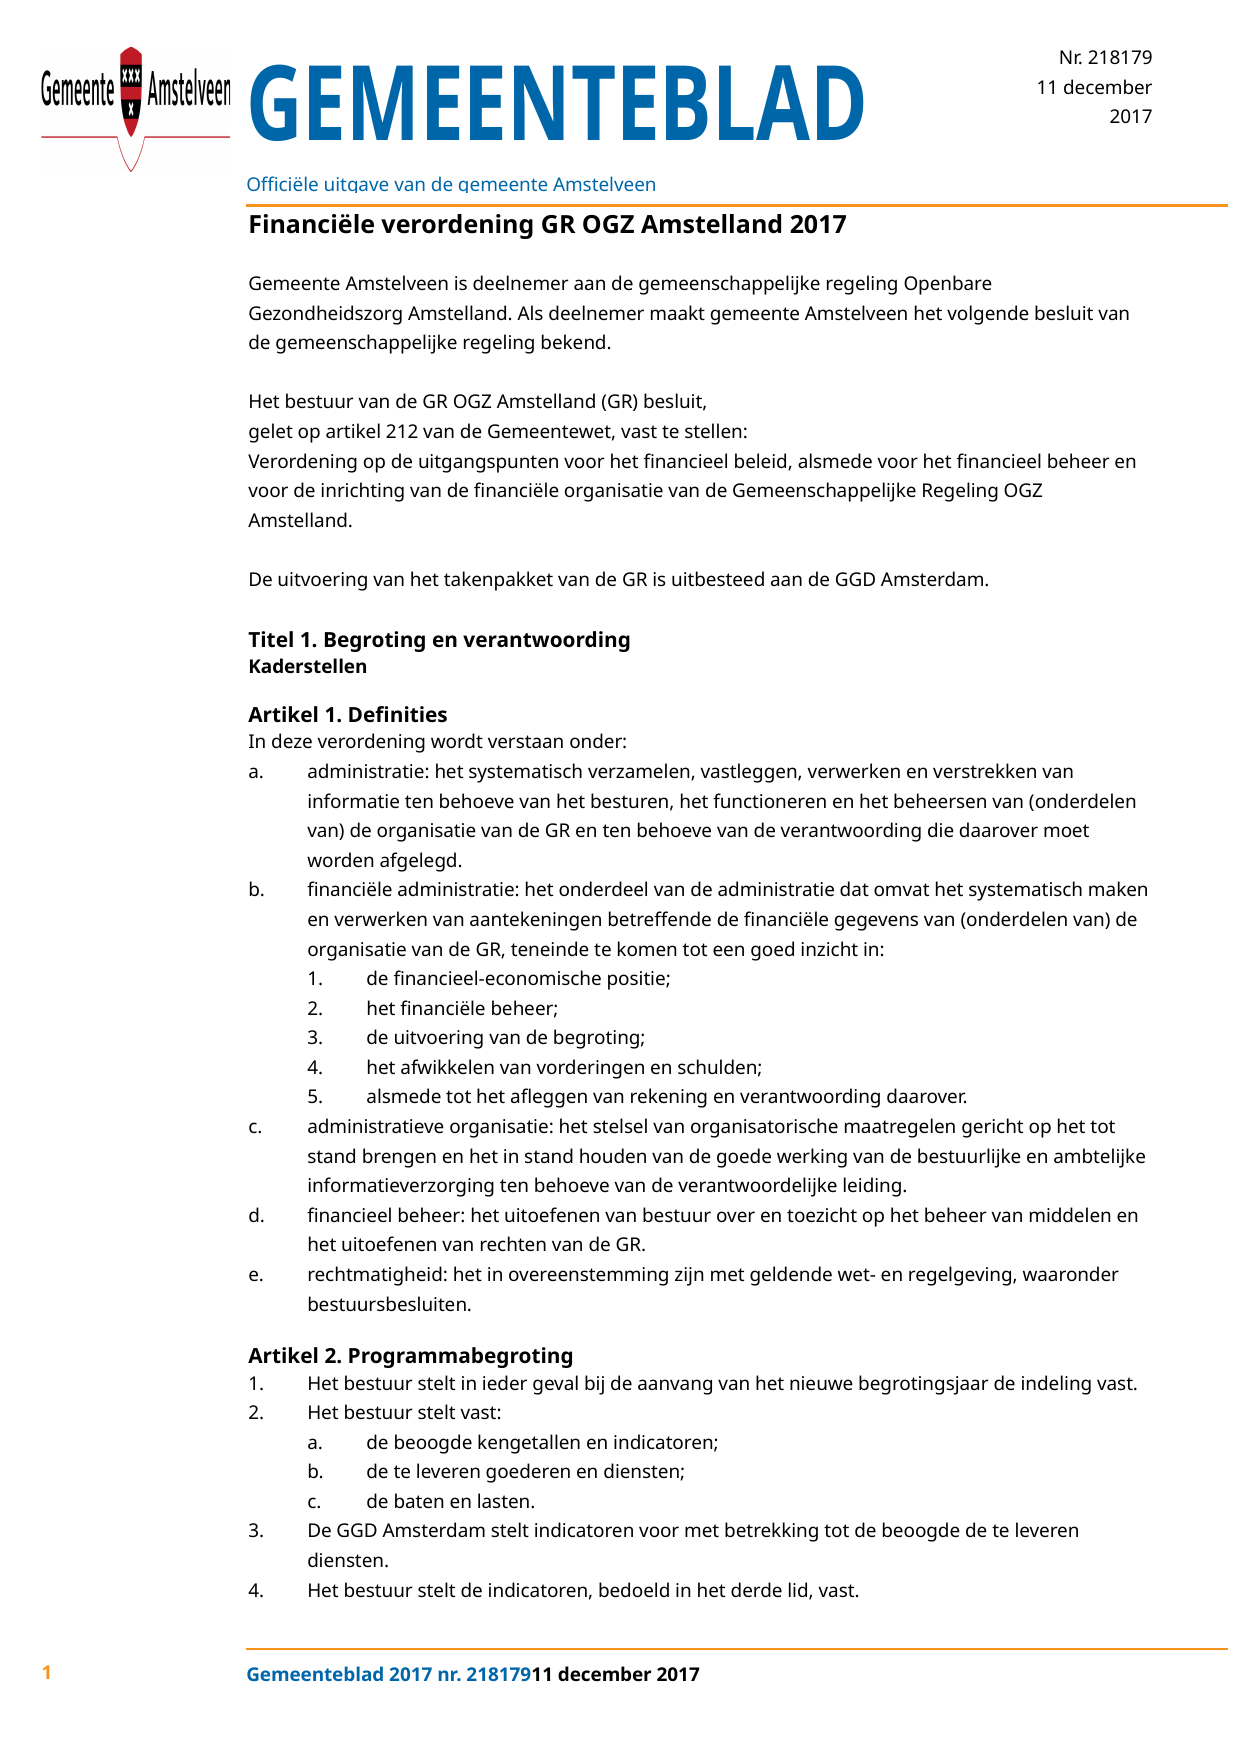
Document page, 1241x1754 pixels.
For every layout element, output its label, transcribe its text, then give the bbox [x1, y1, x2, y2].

list de te leveren goederen en diensten; [307, 1458, 1152, 1484]
list Het bestuur stelt vast: [248, 1399, 1152, 1425]
list rechtmatigheid: het in overeenstemming zijn met geldende wet- en regelgeving, waaronder bestuursbesluiten. [248, 1261, 1152, 1317]
list het afwikkelen van vorderingen en schulden; [307, 1054, 1152, 1080]
text Verordening op de uitgangspunten voor het financieel beleid, alsmede voor het financieel beheer en voor de inrichting van de financiële organisatie van de Gemeenschappelijke Regeling OGZ Amstelland. [248, 448, 1152, 533]
picture [41, 47, 231, 172]
list administratieve organisatie: het stelsel van organisatorische maatregelen gericht op het tot stand brengen en het in stand houden van de goede werking van de bestuurlijke en ambtelijke informatieverzorging ten behoeve van de verantwoordelijke leiding. [248, 1113, 1152, 1198]
list de baten en lasten. [307, 1488, 1152, 1514]
list de financieel-economische positie; [307, 965, 1152, 991]
text Titel 1. Begroting en verantwoording [248, 625, 1152, 654]
text In deze verordening wordt verstaan onder: [248, 729, 1152, 754]
text Gemeente Amstelveen is deelnemer aan de gemeenschappelijke regeling Openbare Gezondheidszorg Amstelland. Als deelnemer maakt gemeente Amstelveen het volgende besluit van de gemeenschappelijke regeling bekend. [248, 270, 1152, 355]
list administratie: het systematisch verzamelen, vastleggen, verwerken en verstrekken van informatie ten behoeve van het besturen, het functioneren en het beheersen van (onderdelen van) de organisatie van de GR en ten behoeve van de verantwoording die daarover moet worden afgelegd. [248, 758, 1152, 873]
text Artikel 2. Programmabegroting [248, 1341, 1152, 1370]
list Het bestuur stelt in ieder geval bij de aanvang van het nieuwe begrotingsjaar de indeling vast. [248, 1370, 1152, 1395]
text gelet op artikel 212 van de Gemeentewet, vast te stellen: [248, 418, 1152, 444]
text De uitvoering van het takenpakket van de GR is uitbesteed aan de GGD Amsterdam. [248, 566, 1152, 592]
text Financiële verordening GR OGZ Amstelland 2017 [248, 207, 1152, 241]
text Artikel 1. Definities [248, 700, 1152, 729]
list Het bestuur stelt de indicatoren, bedoeld in het derde lid, vast. [248, 1577, 1152, 1602]
list de beoogde kengetallen en indicatoren; [307, 1429, 1152, 1454]
list het financiële beheer; [307, 995, 1152, 1021]
text Kaderstellen [248, 654, 1152, 679]
list alsmede tot het afleggen van rekening en verantwoording daarover. [307, 1084, 1152, 1109]
text Het bestuur van de GR OGZ Amstelland (GR) besluit, [248, 389, 1152, 414]
list De GGD Amsterdam stelt indicatoren voor met betrekking tot de beoogde de te leveren diensten. [248, 1518, 1152, 1573]
list de uitvoering van de begroting; [307, 1024, 1152, 1050]
list financieel beheer: het uitoefenen van bestuur over en toezicht op het beheer van middelen en het uitoefenen van rechten van de GR. [248, 1202, 1152, 1257]
list financiële administratie: het onderdeel van de administratie dat omvat het systematisch maken en verwerken van aantekeningen betreffende de financiële gegevens van (onderdelen van) de organisatie van de GR, teneinde te komen tot een goed inzicht in: [248, 877, 1152, 962]
